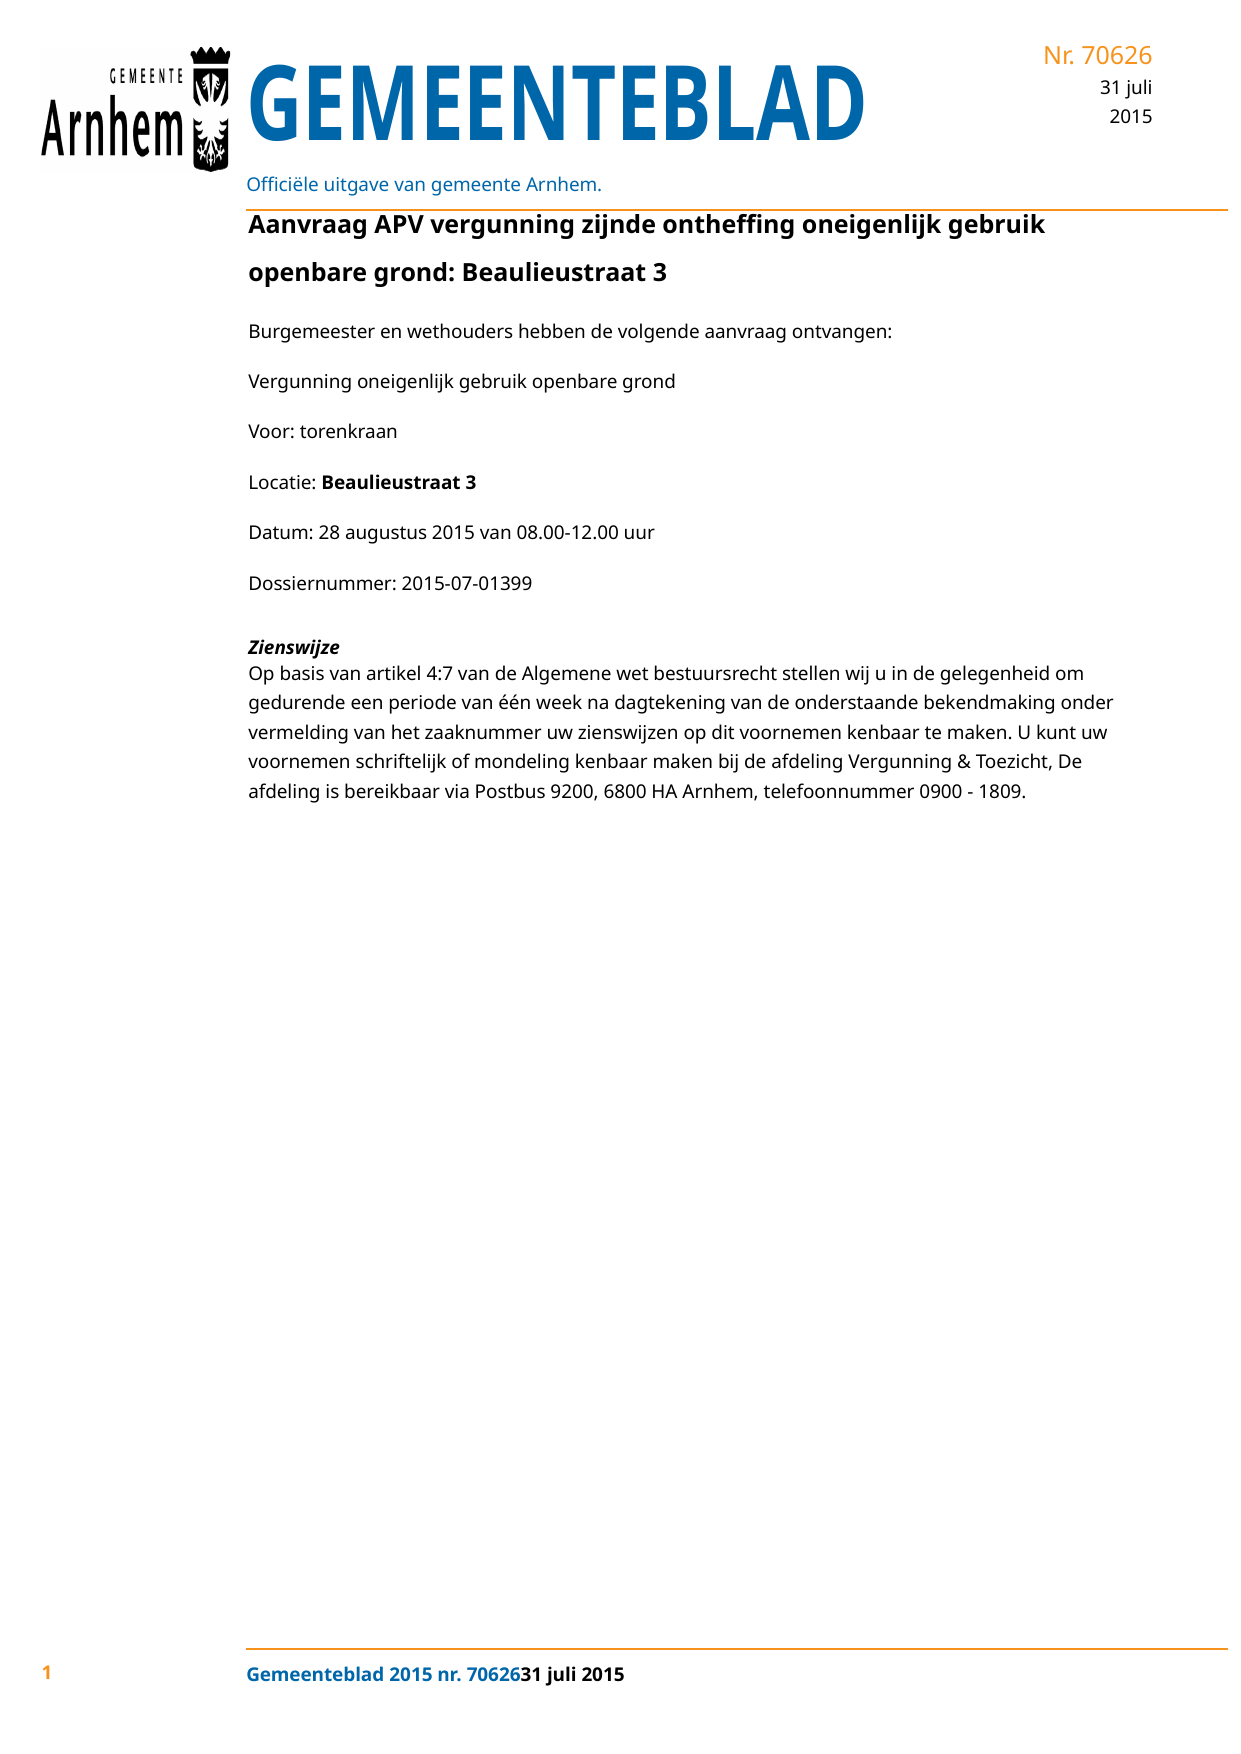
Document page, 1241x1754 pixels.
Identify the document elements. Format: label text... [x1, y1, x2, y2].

text Vergunning oneigenlijk gebruik openbare grond [248, 368, 1152, 394]
text Locatie: Beaulieustraat 3 [248, 469, 1152, 495]
text Zienswijze [248, 634, 1152, 660]
text Voor: torenkraan [248, 419, 1152, 444]
text Dossiernummer: 2015-07-01399 [248, 570, 1152, 596]
text Burgemeester en wethouders hebben de volgende aanvraag ontvangen: [248, 318, 1152, 344]
picture [41, 47, 231, 172]
text Op basis van artikel 4:7 van de Algemene wet bestuursrecht stellen wij u in de gelegenheid om gedurende een periode van één week na dagtekening van de onderstaande bekendmaking onder vermelding van het zaaknummer uw zienswijzen op dit voornemen kenbaar te maken. U kunt uw voornemen schriftelijk of mondeling kenbaar maken bij de afdeling Vergunning & Toezicht, De afdeling is bereikbaar via Postbus 9200, 6800 HA Arnhem, telefoonnummer 0900 - 1809. [248, 660, 1152, 804]
text Datum: 28 augustus 2015 van 08.00-12.00 uur [248, 519, 1152, 545]
text Aanvraag APV vergunning zijnde ontheffing oneigenlijk gebruik openbare grond: Beaulieustraat 3 [248, 211, 1152, 288]
